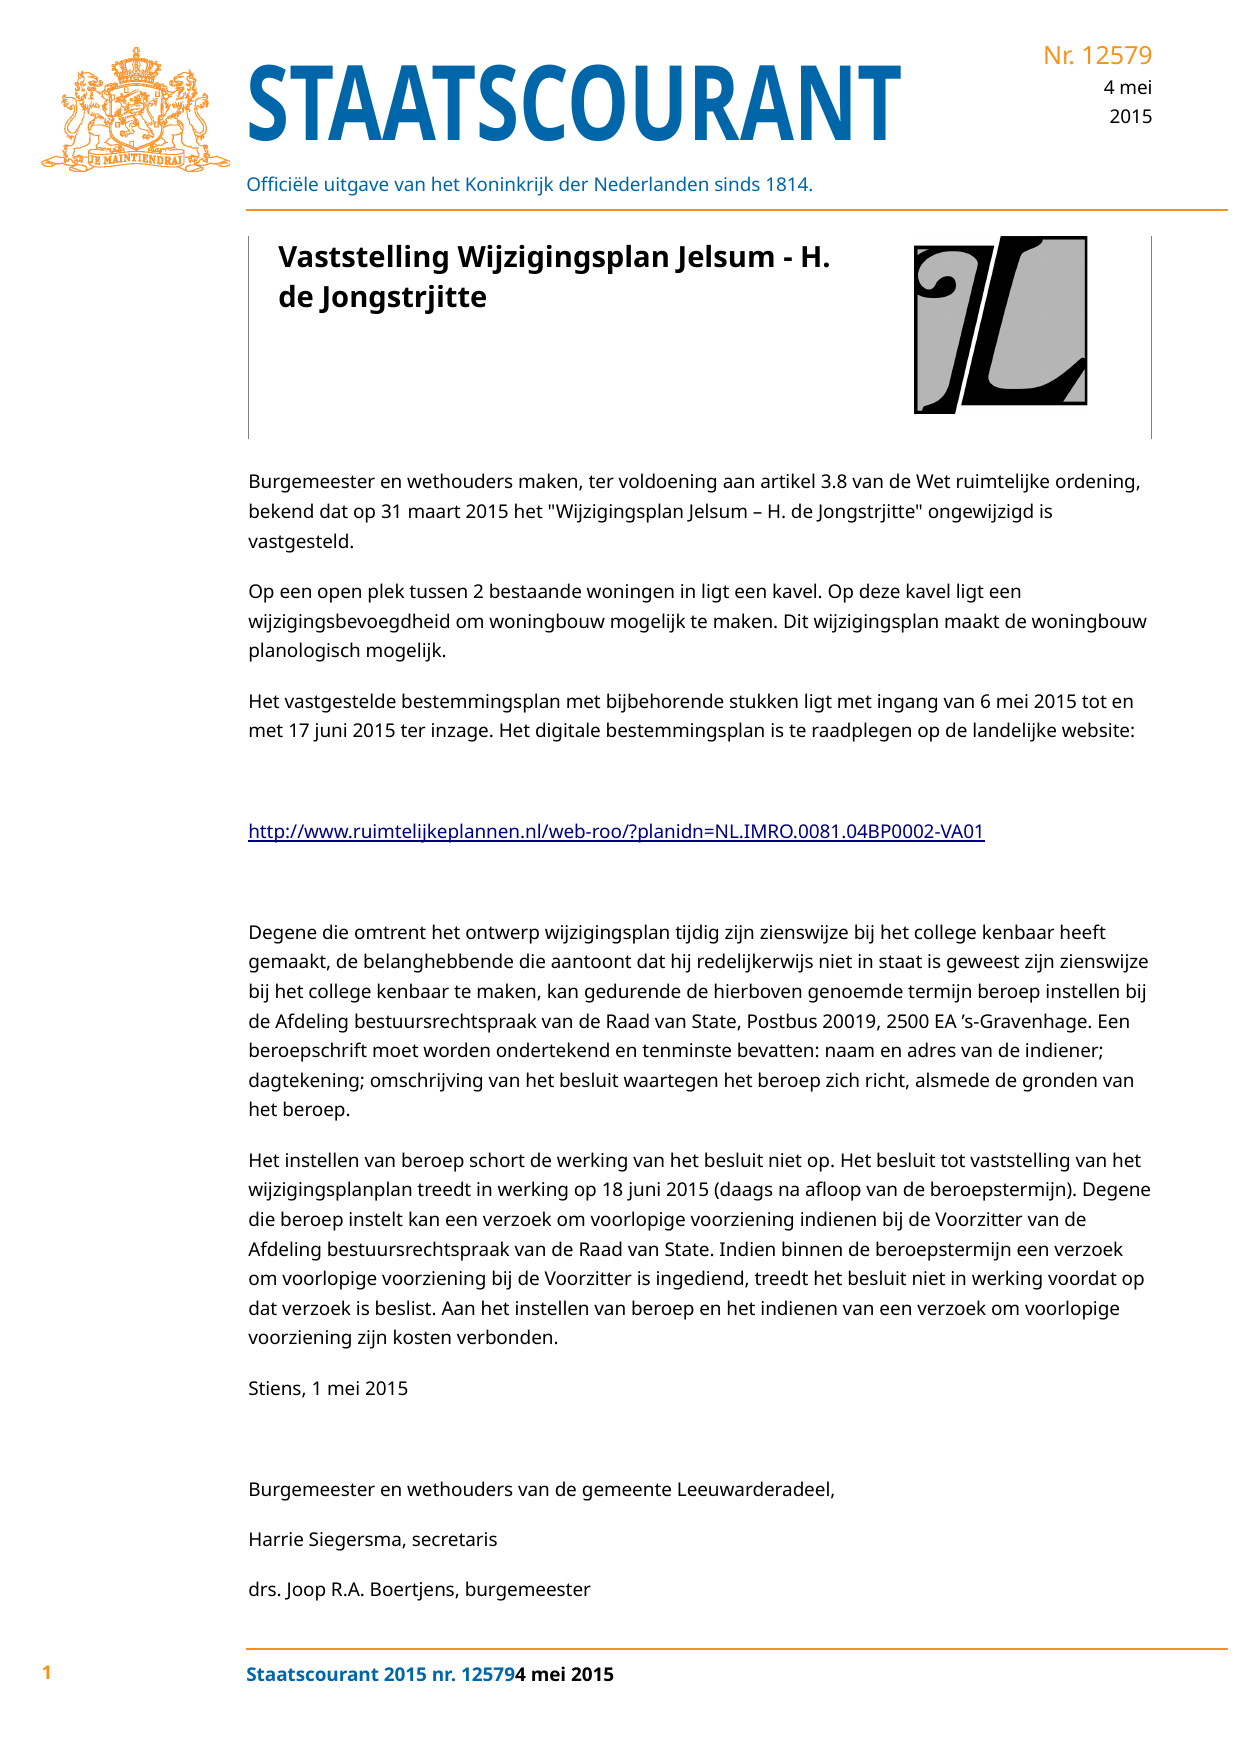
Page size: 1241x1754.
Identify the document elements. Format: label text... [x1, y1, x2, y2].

text Burgemeester en wethouders van de gemeente Leeuwarderadeel, [248, 1476, 1152, 1501]
text Burgemeester en wethouders maken, ter voldoening aan artikel 3.8 van de Wet ruimtelijke ordening, bekend dat op 31 maart 2015 het "Wijzigingsplan Jelsum – H. de Jongstrjitte" ongewijzigd is vastgesteld. [248, 469, 1152, 553]
text drs. Joop R.A. Boertjens, burgemeester [248, 1577, 1152, 1602]
text Harrie Siegersma, secretaris [248, 1526, 1152, 1552]
text http://www.ruimtelijkeplannen.nl/web-roo/?planidn=NL.IMRO.0081.04BP0002-VA01 [248, 818, 1152, 844]
table_header [850, 236, 914, 413]
text Het instellen van beroep schort de werking van het besluit niet op. Het besluit tot vaststelling van het wijzigingsplanplan treedt in werking op 18 juni 2015 (daags na afloop van de beroepstermijn). Degene die beroep instelt kan een verzoek om voorlopige voorziening indienen bij de Voorzitter van de Afdeling bestuursrechtspraak van de Raad van State. Indien binnen de beroepstermijn een verzoek om voorlopige voorziening bij de Voorzitter is ingediend, treedt het besluit niet in werking voordat op dat verzoek is beslist. Aan het instellen van beroep en het indienen van een verzoek om voorlopige voorziening zijn kosten verbonden. [248, 1147, 1152, 1350]
text Het vastgestelde bestemmingsplan met bijbehorende stukken ligt met ingang van 6 mei 2015 tot en met 17 juni 2015 ter inzage. Het digitale bestemmingsplan is te raadplegen op de landelijke website: [248, 688, 1152, 743]
text Stiens, 1 mei 2015 [248, 1375, 1152, 1401]
table_header Vaststelling Wijzigingsplan Jelsum - H. de Jongstrjitte [249, 236, 850, 439]
table_header [1088, 236, 1151, 413]
text Op een open plek tussen 2 bestaande woningen in ligt een kavel. Op deze kavel ligt een wijzigingsbevoegdheid om woningbouw mogelijk te maken. Dit wijzigingsplan maakt de woningbouw planologisch mogelijk. [248, 578, 1152, 663]
table_header [850, 414, 1151, 439]
text Degene die omtrent het ontwerp wijzigingsplan tijdig zijn zienswijze bij het college kenbaar heeft gemaakt, de belanghebbende die aantoont dat hij redelijkerwijs niet in staat is geweest zijn zienswijze bij het college kenbaar te maken, kan gedurende de hierboven genoemde termijn beroep instellen bij de Afdeling bestuursrechtspraak van de Raad van State, Postbus 20019, 2500 EA ’s-Gravenhage. Een beroepschrift moet worden ondertekend en tenminste bevatten: naam en adres van de indiener; dagtekening; omschrijving van het besluit waartegen het beroep zich richt, alsmede de gronden van het beroep. [248, 919, 1152, 1122]
picture [914, 236, 1088, 414]
picture [41, 47, 231, 172]
